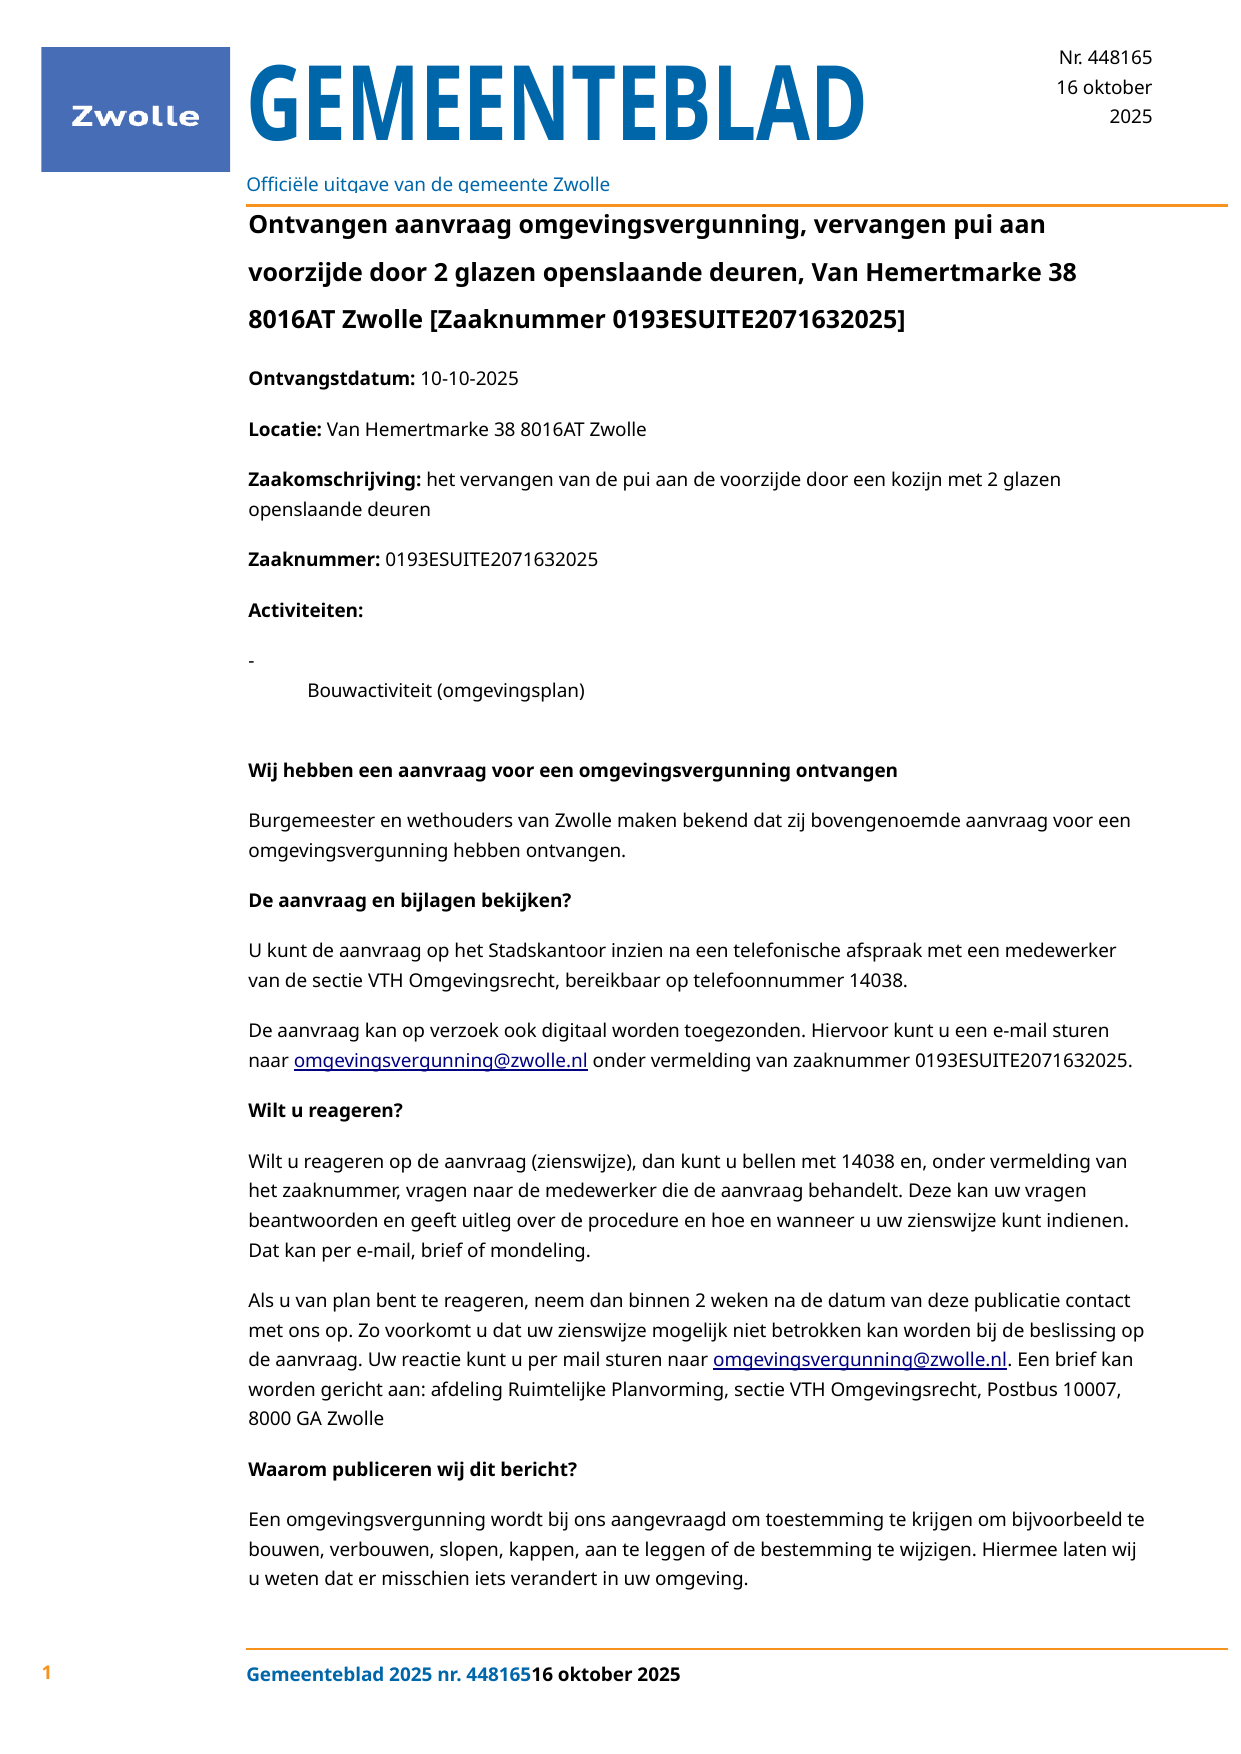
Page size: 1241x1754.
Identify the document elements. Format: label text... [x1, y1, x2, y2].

text Waarom publiceren wij dit bericht? [248, 1456, 1152, 1482]
list Bouwactiviteit (omgevingsplan) [248, 677, 1152, 702]
text Zaaknummer: 0193ESUITE2071632025 [248, 546, 1152, 572]
text Ontvangen aanvraag omgevingsvergunning, vervangen pui aan voorzijde door 2 glazen openslaande deuren, Van Hemertmarke 38 8016AT Zwolle [Zaaknummer 0193ESUITE2071632025] [248, 207, 1152, 336]
text Wij hebben een aanvraag voor een omgevingsvergunning ontvangen [248, 757, 1152, 782]
text Ontvangstdatum: 10-10-2025 [248, 366, 1152, 391]
text Wilt u reageren? [248, 1098, 1152, 1123]
text Als u van plan bent te reageren, neem dan binnen 2 weken na de datum van deze publicatie contact met ons op. Zo voorkomt u dat uw zienswijze mogelijk niet betrokken kan worden bij de beslissing op de aanvraag. Uw reactie kunt u per mail sturen naar omgevingsvergunning@zwolle.nl. Een brief kan worden gericht aan: afdeling Ruimtelijke Planvorming, sectie VTH Omgevingsrecht, Postbus 10007, 8000 GA Zwolle [248, 1287, 1152, 1431]
picture [41, 47, 231, 172]
text Zaakomschrijving: het vervangen van de pui aan de voorzijde door een kozijn met 2 glazen openslaande deuren [248, 466, 1152, 522]
text De aanvraag en bijlagen bekijken? [248, 887, 1152, 913]
text De aanvraag kan op verzoek ook digitaal worden toegezonden. Hiervoor kunt u een e-mail sturen naar omgevingsvergunning@zwolle.nl onder vermelding van zaaknummer 0193ESUITE2071632025. [248, 1018, 1152, 1073]
text Activiteiten: [248, 597, 1152, 622]
text Locatie: Van Hemertmarke 38 8016AT Zwolle [248, 416, 1152, 442]
text U kunt de aanvraag op het Stadskantoor inzien na een telefonische afspraak met een medewerker van de sectie VTH Omgevingsrecht, bereikbaar op telefoonnummer 14038. [248, 938, 1152, 993]
text Burgemeester en wethouders van Zwolle maken bekend dat zij bovengenoemde aanvraag voor een omgevingsvergunning hebben ontvangen. [248, 807, 1152, 862]
text Een omgevingsvergunning wordt bij ons aangevraagd om toestemming te krijgen om bijvoorbeeld te bouwen, verbouwen, slopen, kappen, aan te leggen of de bestemming te wijzigen. Hiermee laten wij u weten dat er misschien iets verandert in uw omgeving. [248, 1506, 1152, 1591]
text Wilt u reageren op de aanvraag (zienswijze), dan kunt u bellen met 14038 en, onder vermelding van het zaaknummer, vragen naar de medewerker die de aanvraag behandelt. Deze kan uw vragen beantwoorden en geeft uitleg over de procedure en hoe en wanneer u uw zienswijze kunt indienen. Dat kan per e-mail, brief of mondeling. [248, 1148, 1152, 1262]
